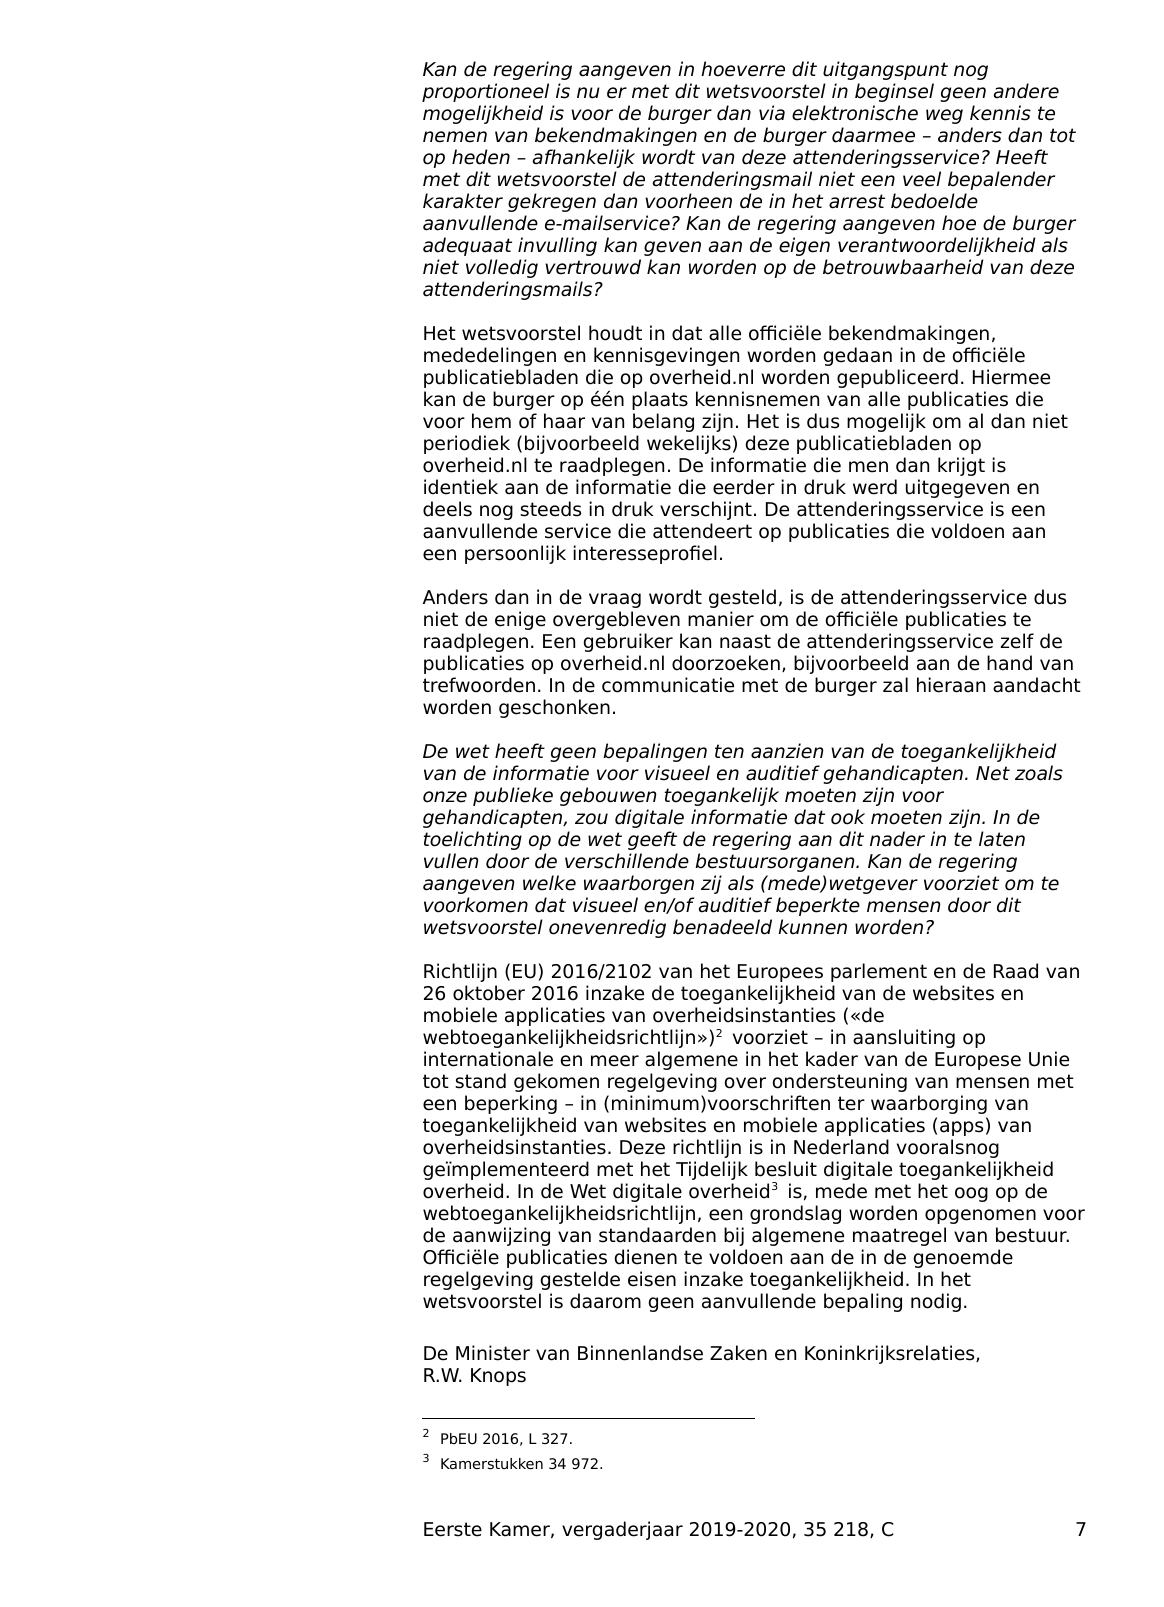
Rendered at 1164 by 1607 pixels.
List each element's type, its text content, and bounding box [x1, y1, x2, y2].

text PbEU 2016, L 327. [422, 1427, 1087, 1449]
text De wet heeft geen bepalingen ten aanzien van de toegankelijkheid van de informatie voor visueel en auditief gehandicapten. Net zoals onze publieke gebouwen toegankelijk moeten zijn voor gehandicapten, zou digitale informatie dat ook moeten zijn. In de toelichting op de wet geeft de regering aan dit nader in te laten vullen door de verschillende bestuursorganen. Kan de regering aangeven welke waarborgen zij als (mede)wetgever voorziet om te voorkomen dat visueel en/of auditief beperkte mensen door dit wetsvoorstel onevenredig benadeeld kunnen worden? [422, 741, 1087, 939]
text Kan de regering aangeven in hoeverre dit uitgangspunt nog proportioneel is nu er met dit wetsvoorstel in beginsel geen andere mogelijkheid is voor de burger dan via elektronische weg kennis te nemen van bekendmakingen en de burger daarmee – anders dan tot op heden – afhankelijk wordt van deze attenderingsservice? Heeft met dit wetsvoorstel de attenderingsmail niet een veel bepalender karakter gekregen dan voorheen de in het arrest bedoelde aanvullende e-mailservice? Kan de regering aangeven hoe de burger adequaat invulling kan geven aan de eigen verantwoordelijkheid als niet volledig vertrouwd kan worden op de betrouwbaarheid van deze attenderingsmails? [422, 59, 1087, 301]
text De Minister van Binnenlandse Zaken en Koninkrijksrelaties, R.W. Knops [422, 1343, 1087, 1387]
text Het wetsvoorstel houdt in dat alle officiële bekendmakingen, mededelingen en kennisgevingen worden gedaan in de officiële publicatiebladen die op overheid.nl worden gepubliceerd. Hiermee kan de burger op één plaats kennisnemen van alle publicaties die voor hem of haar van belang zijn. Het is dus mogelijk om al dan niet periodiek (bijvoorbeeld wekelijks) deze publicatiebladen op overheid.nl te raadplegen. De informatie die men dan krijgt is identiek aan de informatie die eerder in druk werd uitgegeven en deels nog steeds in druk verschijnt. De attenderingsservice is een aanvullende service die attendeert op publicaties die voldoen aan een persoonlijk interesseprofiel. [422, 323, 1087, 565]
text Anders dan in de vraag wordt gesteld, is de attenderingsservice dus niet de enige overgebleven manier om de officiële publicaties te raadplegen. Een gebruiker kan naast de attenderingsservice zelf de publicaties op overheid.nl doorzoeken, bijvoorbeeld aan de hand van trefwoorden. In de communicatie met de burger zal hieraan aandacht worden geschonken. [422, 587, 1087, 719]
text Kamerstukken 34 972. [422, 1452, 1087, 1474]
text Richtlijn (EU) 2016/2102 van het Europees parlement en de Raad van 26 oktober 2016 inzake de toegankelijkheid van de websites en mobiele applicaties van overheidsinstanties («de webtoegankelijkheidsrichtlijn») voorziet – in aansluiting op internationale en meer algemene in het kader van de Europese Unie tot stand gekomen regelgeving over ondersteuning van mensen met een beperking – in (minimum)voorschriften ter waarborging van toegankelijkheid van websites en mobiele applicaties (apps) van overheidsinstanties. Deze richtlijn is in Nederland vooralsnog geïmplementeerd met het Tijdelijk besluit digitale toegankelijkheid overheid. In de Wet digitale overheid is, mede met het oog op de webtoegankelijkheidsrichtlijn, een grondslag worden opgenomen voor de aanwijzing van standaarden bij algemene maatregel van bestuur. Officiële publicaties dienen te voldoen aan de in de genoemde regelgeving gestelde eisen inzake toegankelijkheid. In het wetsvoorstel is daarom geen aanvullende bepaling nodig. [422, 961, 1087, 1313]
